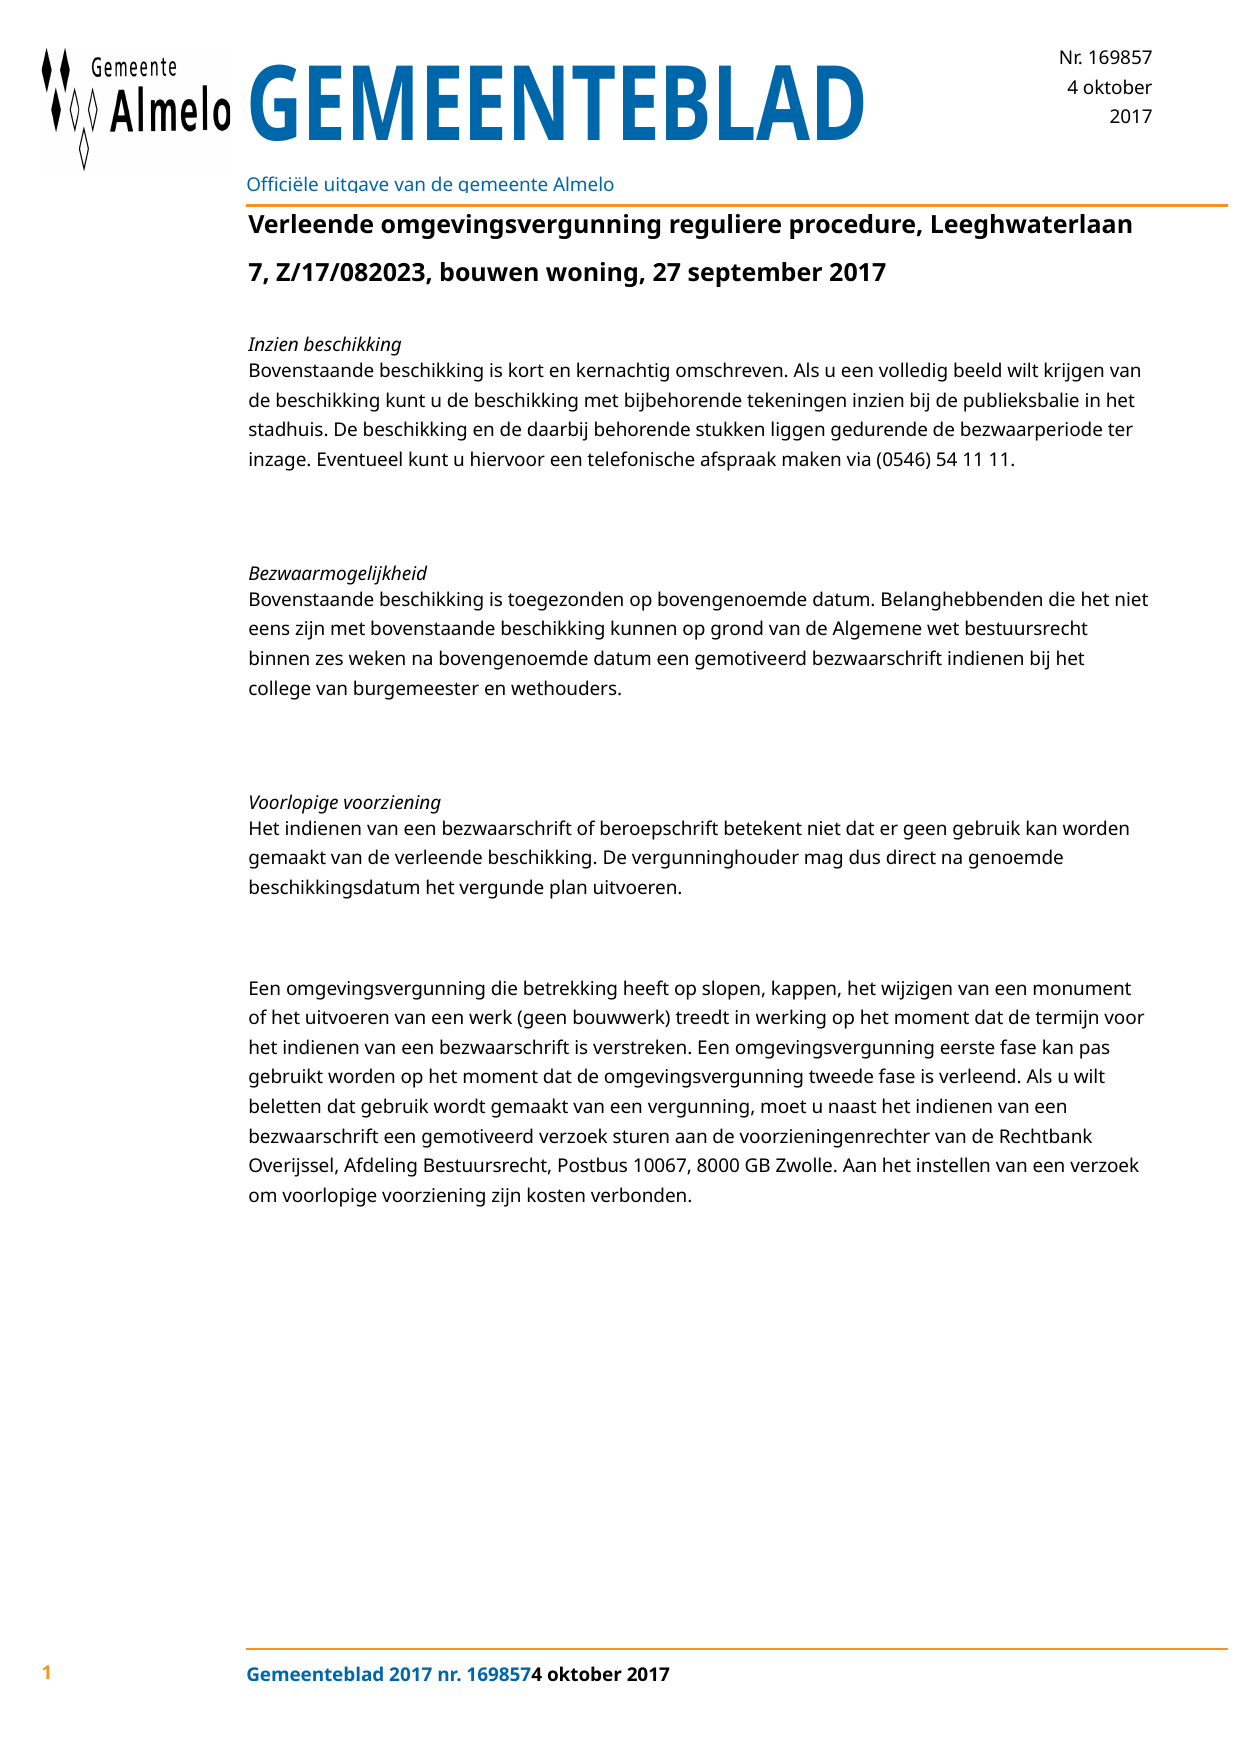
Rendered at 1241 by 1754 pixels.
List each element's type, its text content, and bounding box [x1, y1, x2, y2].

text Bezwaarmogelijkheid [248, 560, 1152, 586]
text Het indienen van een bezwaarschrift of beroepschrift betekent niet dat er geen gebruik kan worden gemaakt van de verleende beschikking. De vergunninghouder mag dus direct na genoemde beschikkingsdatum het vergunde plan uitvoeren. [248, 815, 1152, 900]
text Bovenstaande beschikking is kort en kernachtig omschreven. Als u een volledig beeld wilt krijgen van de beschikking kunt u de beschikking met bijbehorende tekeningen inzien bij de publieksbalie in het stadhuis. De beschikking en de daarbij behorende stukken liggen gedurende de bezwaarperiode ter inzage. Eventueel kunt u hiervoor een telefonische afspraak maken via (0546) 54 11 11. [248, 357, 1152, 472]
text Inzien beschikking [248, 331, 1152, 357]
picture [41, 47, 231, 172]
text Bovenstaande beschikking is toegezonden op bovengenoemde datum. Belanghebbenden die het niet eens zijn met bovenstaande beschikking kunnen op grond van de Algemene wet bestuursrecht binnen zes weken na bovengenoemde datum een gemotiveerd bezwaarschrift indienen bij het college van burgemeester en wethouders. [248, 586, 1152, 701]
text Verleende omgevingsvergunning reguliere procedure, Leeghwaterlaan 7, Z/17/082023, bouwen woning, 27 september 2017 [248, 207, 1152, 288]
text Voorlopige voorziening [248, 789, 1152, 815]
text Een omgevingsvergunning die betrekking heeft op slopen, kappen, het wijzigen van een monument of het uitvoeren van een werk (geen bouwwerk) treedt in werking op het moment dat de termijn voor het indienen van een bezwaarschrift is verstreken. Een omgevingsvergunning eerste fase kan pas gebruikt worden op het moment dat de omgevingsvergunning tweede fase is verleend. Als u wilt beletten dat gebruik wordt gemaakt van een vergunning, moet u naast het indienen van een bezwaarschrift een gemotiveerd verzoek sturen aan de voorzieningenrechter van de Rechtbank Overijssel, Afdeling Bestuursrecht, Postbus 10067, 8000 GB Zwolle. Aan het instellen van een verzoek om voorlopige voorziening zijn kosten verbonden. [248, 975, 1152, 1208]
